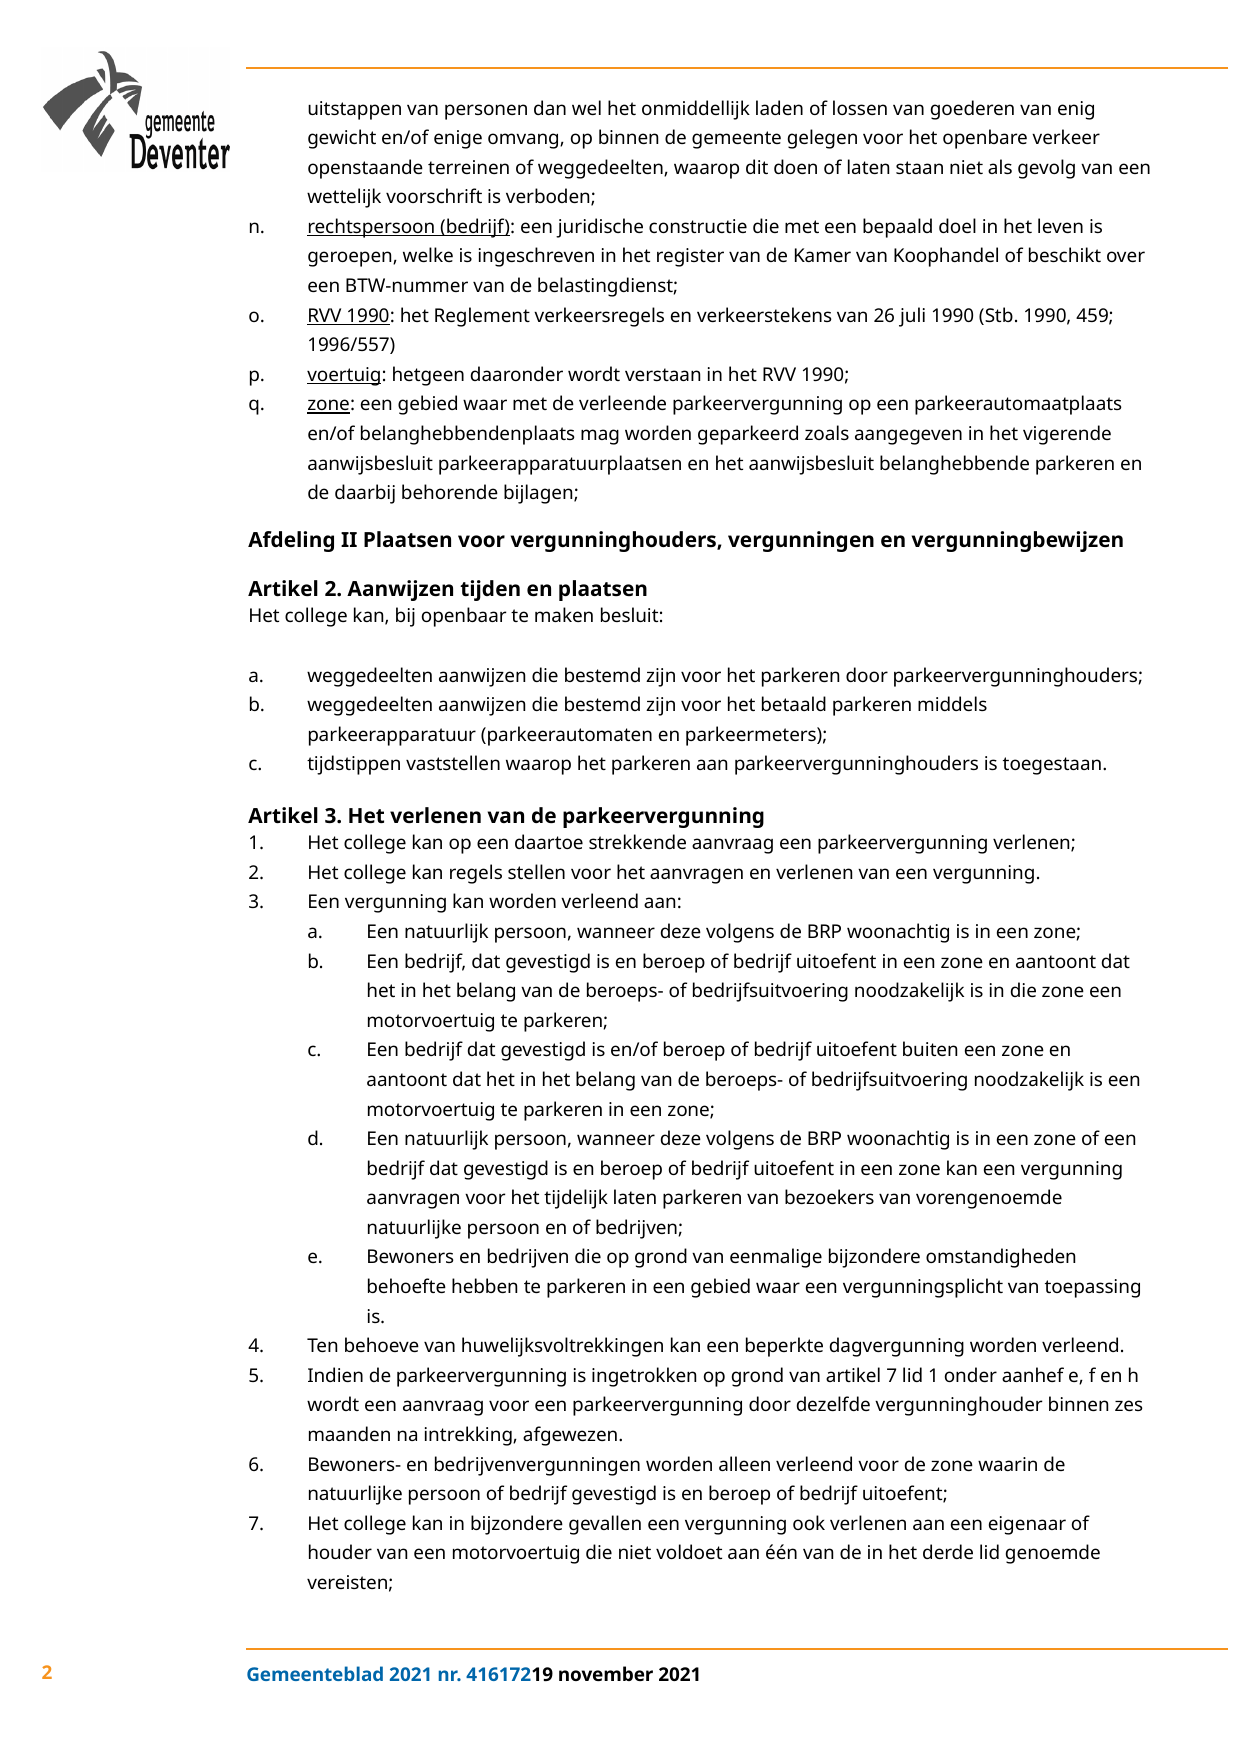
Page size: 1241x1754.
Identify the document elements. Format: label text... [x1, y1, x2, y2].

list Het college kan in bijzondere gevallen een vergunning ook verlenen aan een eigenaar of houder van een motorvoertuig die niet voldoet aan één van de in het derde lid genoemde vereisten; [248, 1510, 1152, 1595]
list zone: een gebied waar met de verleende parkeervergunning op een parkeerautomaatplaats en/of belanghebbendenplaats mag worden geparkeerd zoals aangegeven in het vigerende aanwijsbesluit parkeerapparatuurplaatsen en het aanwijsbesluit belanghebbende parkeren en de daarbij behorende bijlagen; [248, 391, 1152, 505]
list Het college kan op een daartoe strekkende aanvraag een parkeervergunning verlenen; [248, 829, 1152, 855]
list uitstappen van personen dan wel het onmiddellijk laden of lossen van goederen van enig gewicht en/of enige omvang, op binnen de gemeente gelegen voor het openbare verkeer openstaande terreinen of weggedeelten, waarop dit doen of laten staan niet als gevolg van een wettelijk voorschrift is verboden; [248, 95, 1152, 209]
list Het college kan regels stellen voor het aanvragen en verlenen van een vergunning. [248, 859, 1152, 885]
text Het college kan, bij openbaar te maken besluit: [248, 603, 1152, 628]
list Bewoners- en bedrijvenvergunningen worden alleen verleend voor de zone waarin de natuurlijke persoon of bedrijf gevestigd is en beroep of bedrijf uitoefent; [248, 1451, 1152, 1506]
list Ten behoeve van huwelijksvoltrekkingen kan een beperkte dagvergunning worden verleend. [248, 1332, 1152, 1358]
list Een bedrijf, dat gevestigd is en beroep of bedrijf uitoefent in een zone en aantoont dat het in het belang van de beroeps- of bedrijfsuitvoering noodzakelijk is in die zone een motorvoertuig te parkeren; [307, 948, 1152, 1033]
list Een natuurlijk persoon, wanneer deze volgens de BRP woonachtig is in een zone of een bedrijf dat gevestigd is en beroep of bedrijf uitoefent in een zone kan een vergunning aanvragen voor het tijdelijk laten parkeren van bezoekers van vorengenoemde natuurlijke persoon en of bedrijven; [307, 1125, 1152, 1240]
list Een natuurlijk persoon, wanneer deze volgens de BRP woonachtig is in een zone; [307, 918, 1152, 944]
list Een bedrijf dat gevestigd is en/of beroep of bedrijf uitoefent buiten een zone en aantoont dat het in het belang van de beroeps- of bedrijfsuitvoering noodzakelijk is een motorvoertuig te parkeren in een zone; [307, 1037, 1152, 1121]
list Indien de parkeervergunning is ingetrokken op grond van artikel 7 lid 1 onder aanhef e, f en h wordt een aanvraag voor een parkeervergunning door dezelfde vergunninghouder binnen zes maanden na intrekking, afgewezen. [248, 1362, 1152, 1447]
list RVV 1990: het Reglement verkeersregels en verkeerstekens van 26 juli 1990 (Stb. 1990, 459; 1996/557) [248, 302, 1152, 357]
picture [41, 47, 231, 172]
list weggedeelten aanwijzen die bestemd zijn voor het parkeren door parkeervergunninghouders; [248, 662, 1152, 688]
list rechtspersoon (bedrijf): een juridische constructie die met een bepaald doel in het leven is geroepen, welke is ingeschreven in het register van de Kamer van Koophandel of beschikt over een BTW-nummer van de belastingdienst; [248, 213, 1152, 298]
list weggedeelten aanwijzen die bestemd zijn voor het betaald parkeren middels parkeerapparatuur (parkeerautomaten en parkeermeters); [248, 691, 1152, 747]
list voertuig: hetgeen daaronder wordt verstaan in het RVV 1990; [248, 361, 1152, 387]
list tijdstippen vaststellen waarop het parkeren aan parkeervergunninghouders is toegestaan. [248, 751, 1152, 776]
list Een vergunning kan worden verleend aan: [248, 889, 1152, 914]
text Artikel 2. Aanwijzen tijden en plaatsen [248, 574, 1152, 603]
text Afdeling II Plaatsen voor vergunninghouders, vergunningen en vergunningbewijzen [248, 525, 1152, 553]
text Artikel 3. Het verlenen van de parkeervergunning [248, 801, 1152, 829]
list Bewoners en bedrijven die op grond van eenmalige bijzondere omstandigheden behoefte hebben te parkeren in een gebied waar een vergunningsplicht van toepassing is. [307, 1244, 1152, 1328]
